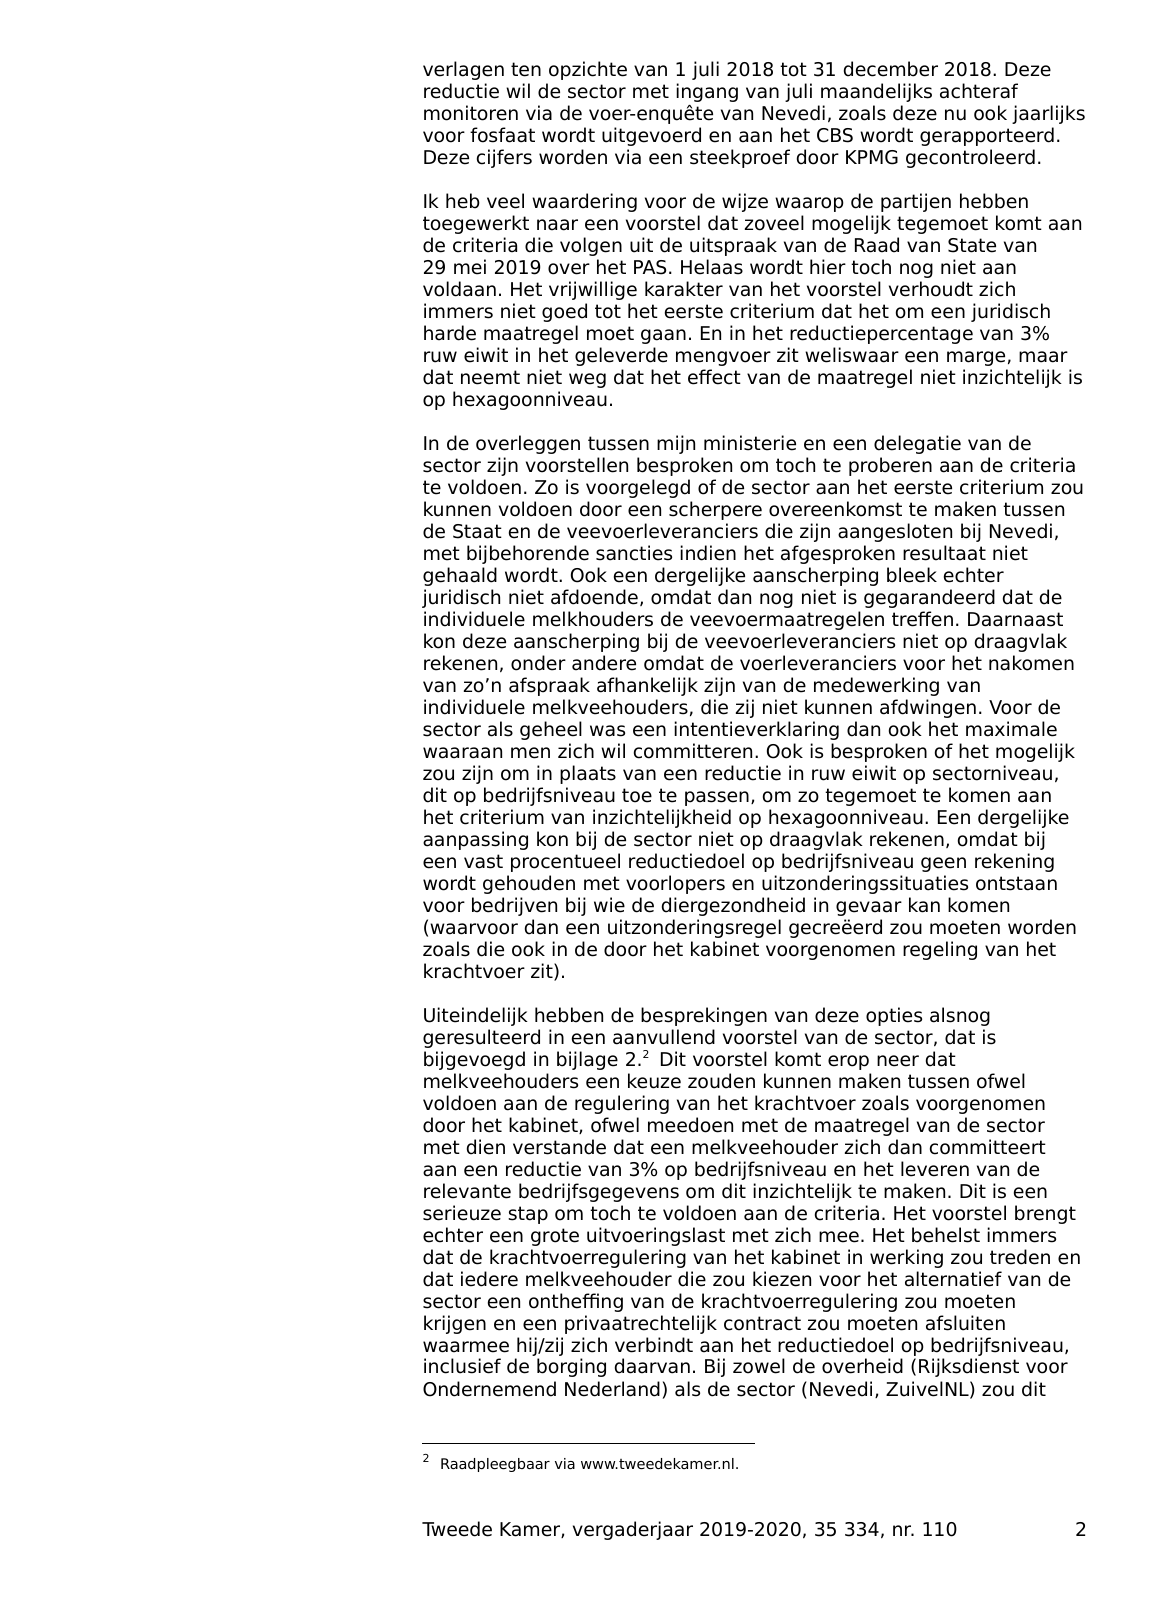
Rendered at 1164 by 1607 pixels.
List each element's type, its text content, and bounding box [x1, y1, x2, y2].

text In de overleggen tussen mijn ministerie en een delegatie van de sector zijn voorstellen besproken om toch te proberen aan de criteria te voldoen. Zo is voorgelegd of de sector aan het eerste criterium zou kunnen voldoen door een scherpere overeenkomst te maken tussen de Staat en de veevoerleveranciers die zijn aangesloten bij Nevedi, met bijbehorende sancties indien het afgesproken resultaat niet gehaald wordt. Ook een dergelijke aanscherping bleek echter juridisch niet afdoende, omdat dan nog niet is gegarandeerd dat de individuele melkhouders de veevoermaatregelen treffen. Daarnaast kon deze aanscherping bij de veevoerleveranciers niet op draagvlak rekenen, onder andere omdat de voerleveranciers voor het nakomen van zo’n afspraak afhankelijk zijn van de medewerking van individuele melkveehouders, die zij niet kunnen afdwingen. Voor de sector als geheel was een intentieverklaring dan ook het maximale waaraan men zich wil committeren. Ook is besproken of het mogelijk zou zijn om in plaats van een reductie in ruw eiwit op sectorniveau, dit op bedrijfsniveau toe te passen, om zo tegemoet te komen aan het criterium van inzichtelijkheid op hexagoonniveau. Een dergelijke aanpassing kon bij de sector niet op draagvlak rekenen, omdat bij een vast procentueel reductiedoel op bedrijfsniveau geen rekening wordt gehouden met voorlopers en uitzonderingssituaties ontstaan voor bedrijven bij wie de diergezondheid in gevaar kan komen (waarvoor dan een uitzonderingsregel gecreëerd zou moeten worden zoals die ook in de door het kabinet voorgenomen regeling van het krachtvoer zit). [422, 433, 1087, 983]
text verlagen ten opzichte van 1 juli 2018 tot 31 december 2018. Deze reductie wil de sector met ingang van juli maandelijks achteraf monitoren via de voer-enquête van Nevedi, zoals deze nu ook jaarlijks voor fosfaat wordt uitgevoerd en aan het CBS wordt gerapporteerd. Deze cijfers worden via een steekproef door KPMG gecontroleerd. [422, 59, 1087, 169]
text Ik heb veel waardering voor de wijze waarop de partijen hebben toegewerkt naar een voorstel dat zoveel mogelijk tegemoet komt aan de criteria die volgen uit de uitspraak van de Raad van State van 29 mei 2019 over het PAS. Helaas wordt hier toch nog niet aan voldaan. Het vrijwillige karakter van het voorstel verhoudt zich immers niet goed tot het eerste criterium dat het om een juridisch harde maatregel moet gaan. En in het reductiepercentage van 3% ruw eiwit in het geleverde mengvoer zit weliswaar een marge, maar dat neemt niet weg dat het effect van de maatregel niet inzichtelijk is op hexagoonniveau. [422, 191, 1087, 411]
text Raadpleegbaar via www.tweedekamer.nl. [422, 1452, 1087, 1474]
text Uiteindelijk hebben de besprekingen van deze opties alsnog geresulteerd in een aanvullend voorstel van de sector, dat is bijgevoegd in bijlage 2. Dit voorstel komt erop neer dat melkveehouders een keuze zouden kunnen maken tussen ofwel voldoen aan de regulering van het krachtvoer zoals voorgenomen door het kabinet, ofwel meedoen met de maatregel van de sector met dien verstande dat een melkveehouder zich dan committeert aan een reductie van 3% op bedrijfsniveau en het leveren van de relevante bedrijfsgegevens om dit inzichtelijk te maken. Dit is een serieuze stap om toch te voldoen aan de criteria. Het voorstel brengt echter een grote uitvoeringslast met zich mee. Het behelst immers dat de krachtvoerregulering van het kabinet in werking zou treden en dat iedere melkveehouder die zou kiezen voor het alternatief van de sector een ontheffing van de krachtvoerregulering zou moeten krijgen en een privaatrechtelijk contract zou moeten afsluiten waarmee hij/zij zich verbindt aan het reductiedoel op bedrijfsniveau, inclusief de borging daarvan. Bij zowel de overheid (Rijksdienst voor Ondernemend Nederland) als de sector (Nevedi, ZuivelNL) zou dit [422, 1005, 1087, 1400]
